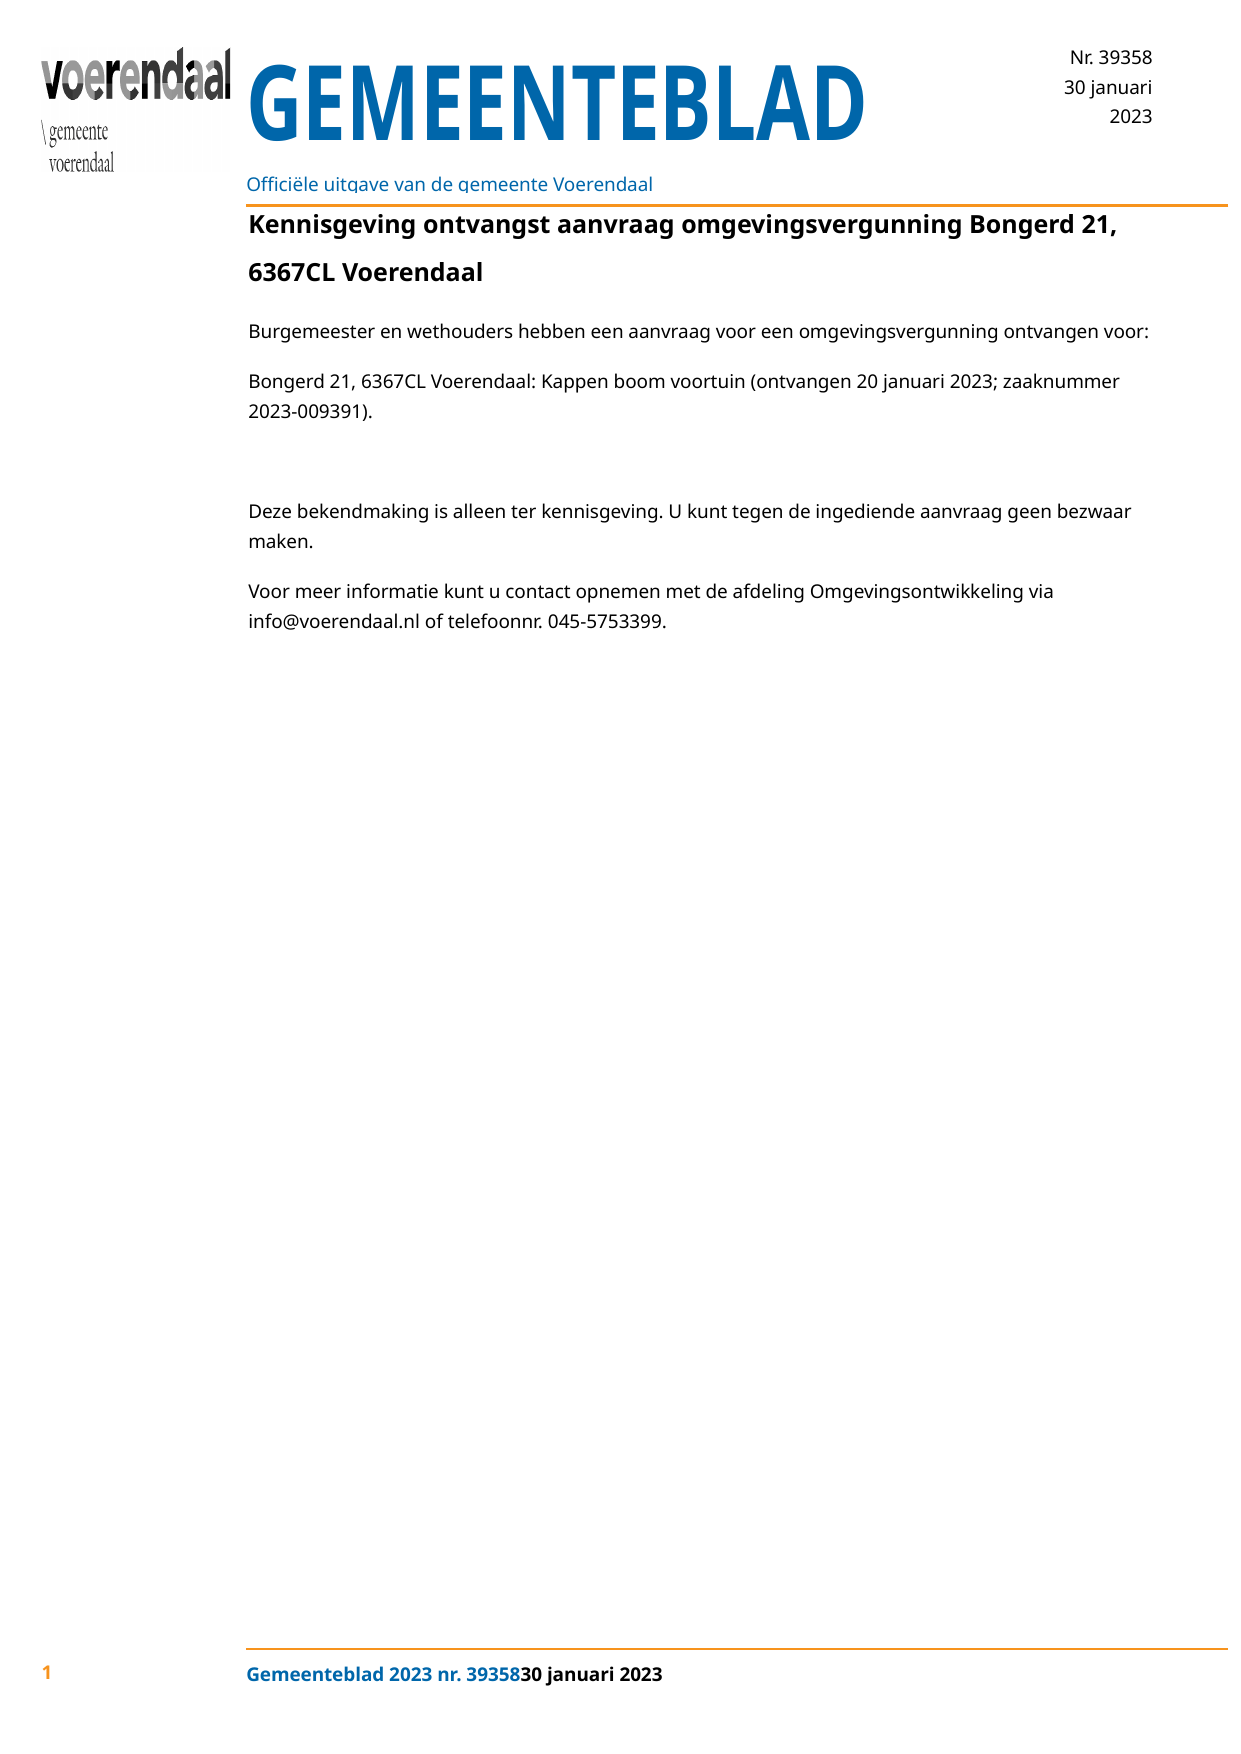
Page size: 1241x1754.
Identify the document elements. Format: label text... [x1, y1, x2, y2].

text Deze bekendmaking is alleen ter kennisgeving. U kunt tegen de ingediende aanvraag geen bezwaar maken. [248, 499, 1152, 554]
text Bongerd 21, 6367CL Voerendaal: Kappen boom voortuin (ontvangen 20 januari 2023; zaaknummer 2023-009391). [248, 368, 1152, 424]
text Voor meer informatie kunt u contact opnemen met de afdeling Omgevingsontwikkeling via info@voerendaal.nl of telefoonnr. 045-5753399. [248, 579, 1152, 634]
text Burgemeester en wethouders hebben een aanvraag voor een omgevingsvergunning ontvangen voor: [248, 318, 1152, 344]
text Kennisgeving ontvangst aanvraag omgevingsvergunning Bongerd 21, 6367CL Voerendaal [248, 207, 1152, 288]
picture [41, 47, 231, 172]
